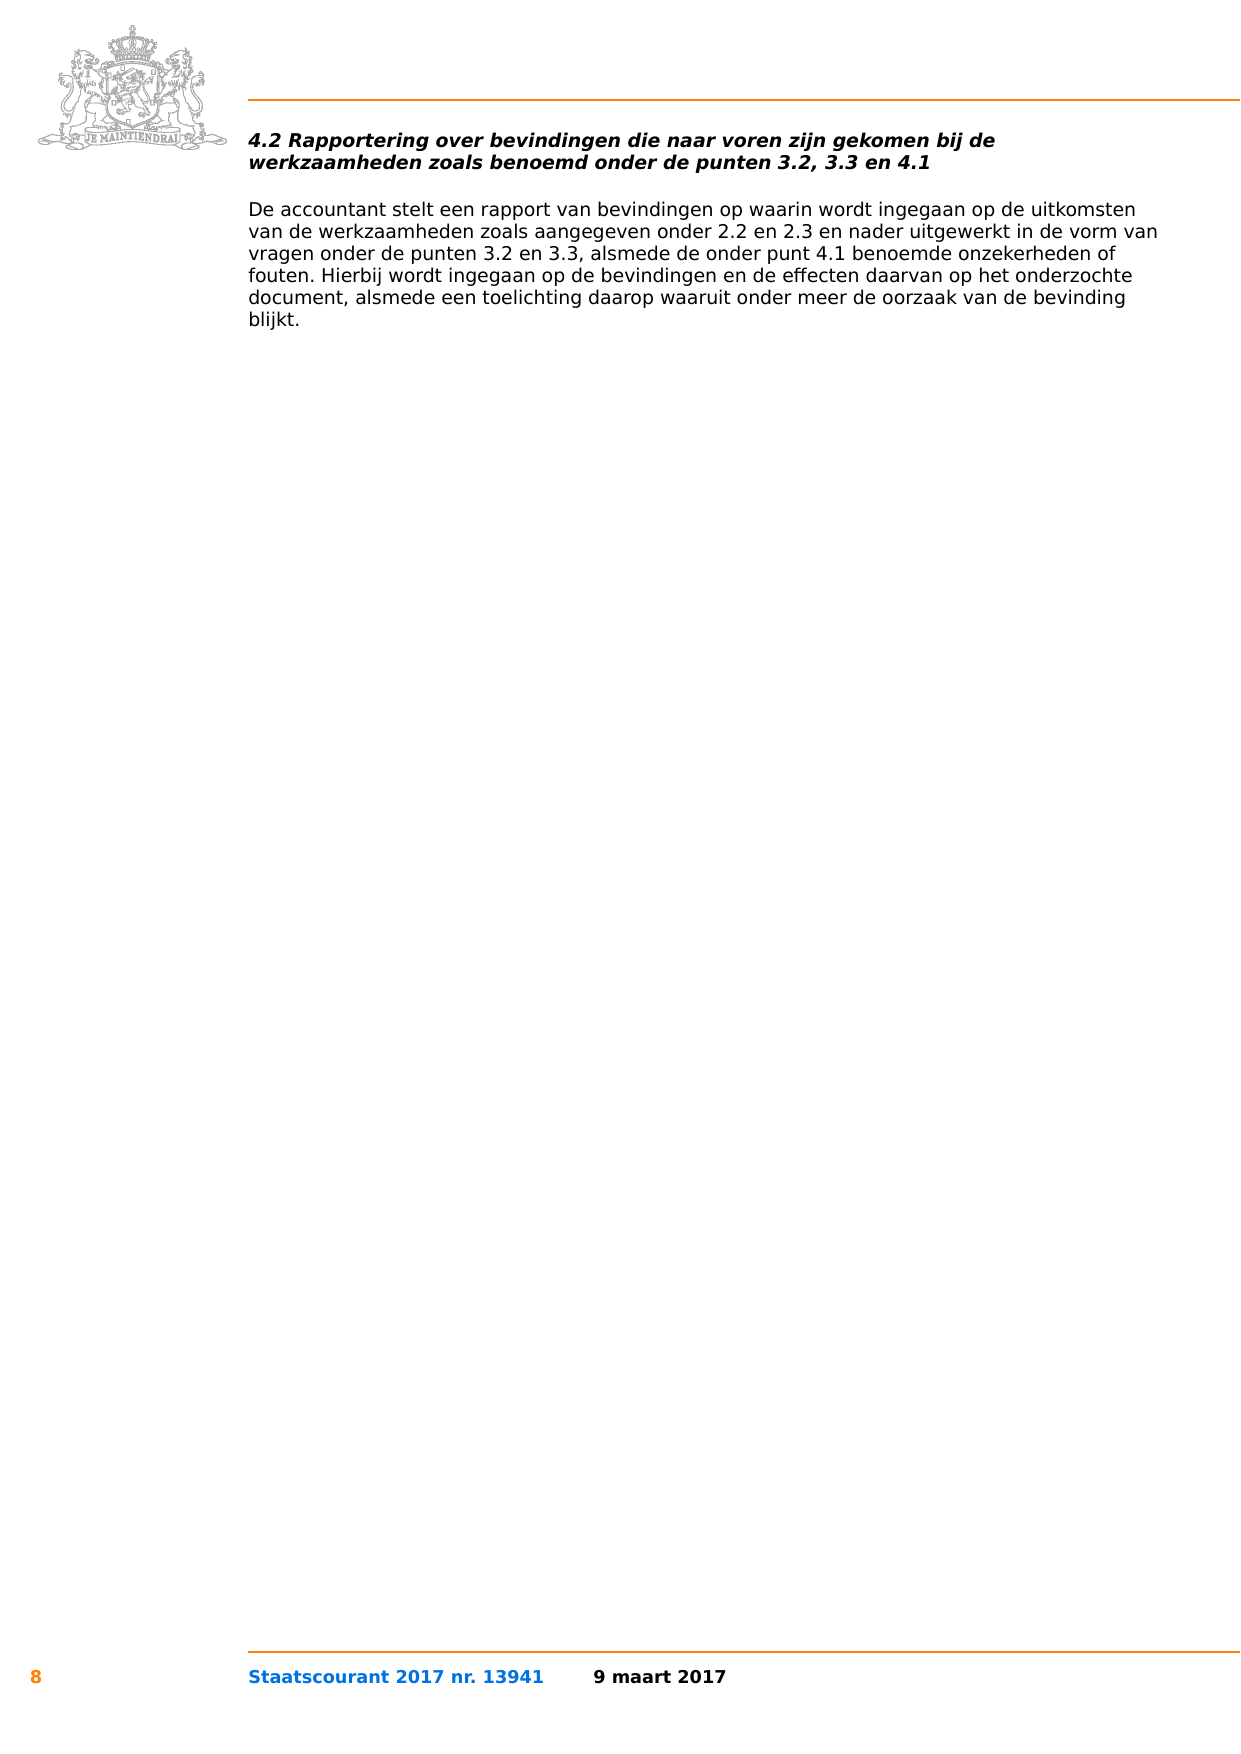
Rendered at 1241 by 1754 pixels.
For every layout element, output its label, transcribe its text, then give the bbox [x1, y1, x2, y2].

subtitle 4.2 Rapportering over bevindingen die naar voren zijn gekomen bij de werkzaamheden zoals benoemd onder de punten 3.2, 3.3 en 4.1 [248, 130, 1163, 174]
picture [38, 25, 227, 150]
text De accountant stelt een rapport van bevindingen op waarin wordt ingegaan op de uitkomsten van de werkzaamheden zoals aangegeven onder 2.2 en 2.3 en nader uitgewerkt in de vorm van vragen onder de punten 3.2 en 3.3, alsmede de onder punt 4.1 benoemde onzekerheden of fouten. Hierbij wordt ingegaan op de bevindingen en de effecten daarvan op het onderzochte document, alsmede een toelichting daarop waaruit onder meer de oorzaak van de bevinding blijkt. [248, 199, 1163, 331]
